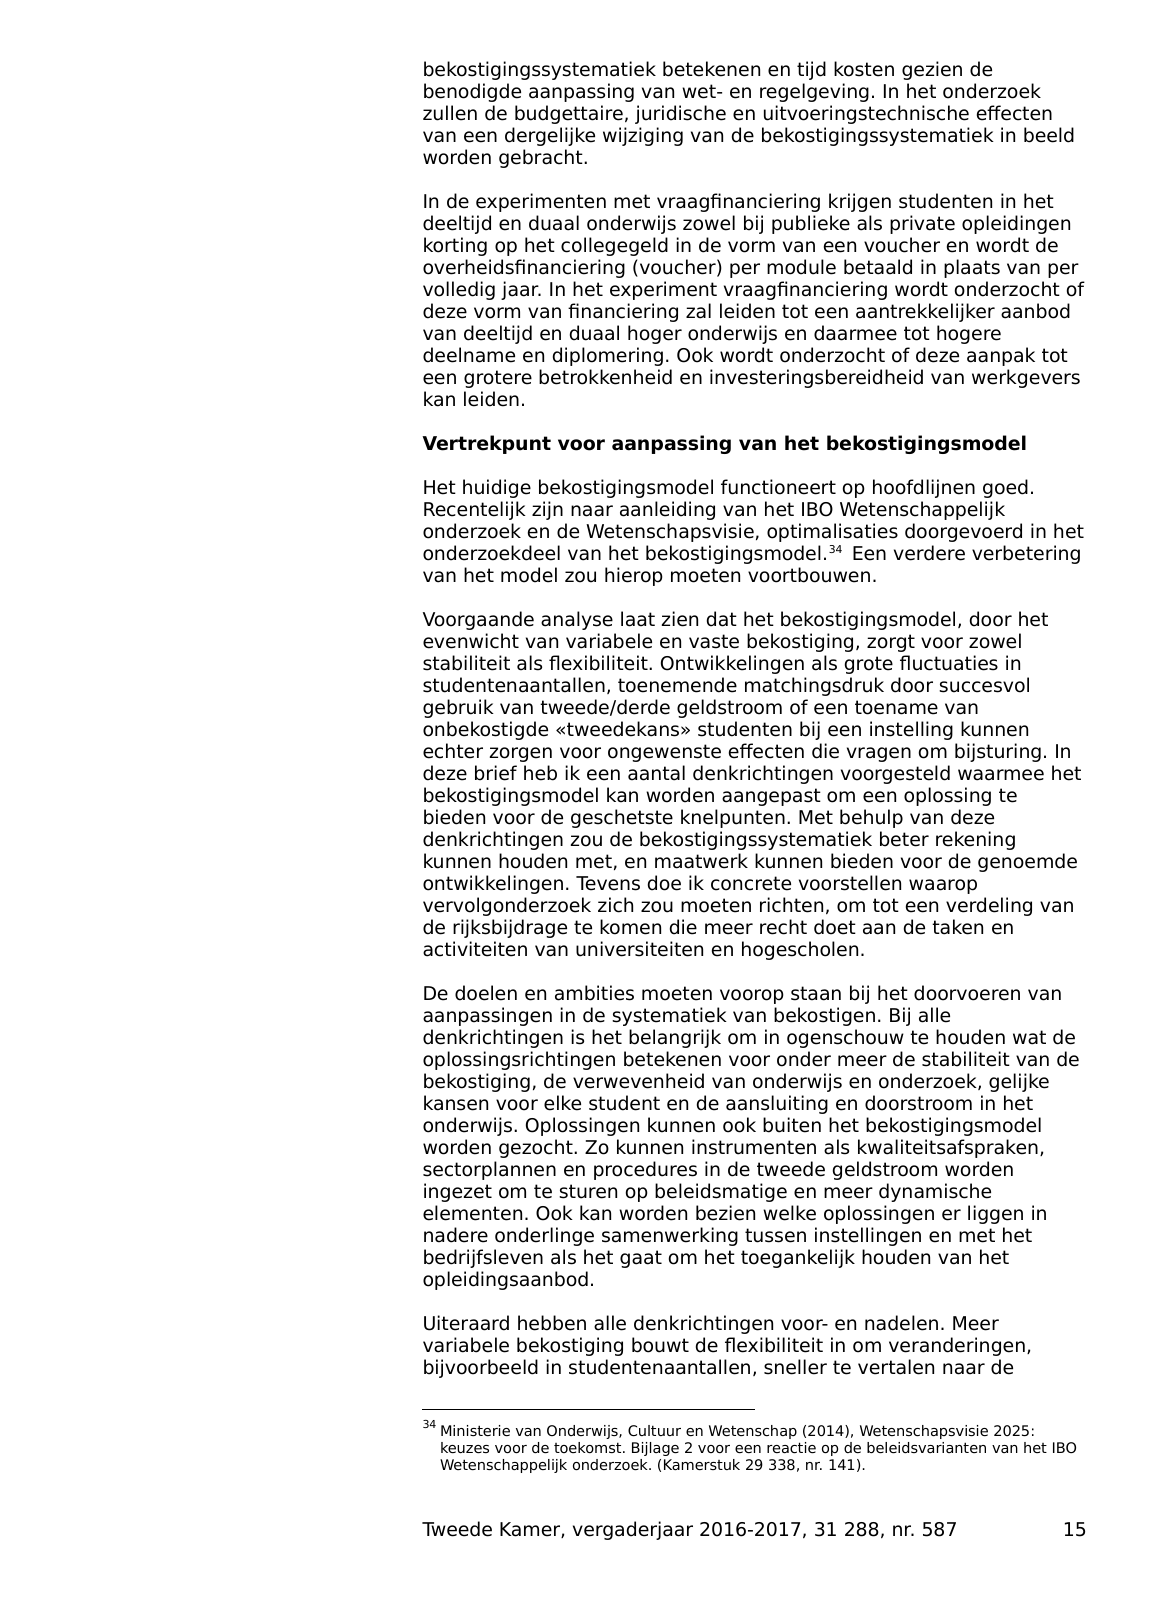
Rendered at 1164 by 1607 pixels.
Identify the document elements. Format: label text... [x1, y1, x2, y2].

text Het huidige bekostigingsmodel functioneert op hoofdlijnen goed. Recentelijk zijn naar aanleiding van het IBO Wetenschappelijk onderzoek en de Wetenschapsvisie, optimalisaties doorgevoerd in het onderzoekdeel van het bekostigingsmodel. Een verdere verbetering van het model zou hierop moeten voortbouwen. [422, 477, 1087, 587]
text Ministerie van Onderwijs, Cultuur en Wetenschap (2014), Wetenschapsvisie 2025: keuzes voor de toekomst. Bijlage 2 voor een reactie op de beleidsvarianten van het IBO Wetenschappelijk onderzoek. (Kamerstuk 29 338, nr. 141). [422, 1418, 1087, 1474]
text Uiteraard hebben alle denkrichtingen voor- en nadelen. Meer variabele bekostiging bouwt de flexibiliteit in om veranderingen, bijvoorbeeld in studentenaantallen, sneller te vertalen naar de [422, 1313, 1087, 1379]
subtitle Vertrekpunt voor aanpassing van het bekostigingsmodel [422, 433, 1087, 455]
text bekostigingssystematiek betekenen en tijd kosten gezien de benodigde aanpassing van wet- en regelgeving. In het onderzoek zullen de budgettaire, juridische en uitvoeringstechnische effecten van een dergelijke wijziging van de bekostigingssystematiek in beeld worden gebracht. [422, 59, 1087, 169]
text De doelen en ambities moeten voorop staan bij het doorvoeren van aanpassingen in de systematiek van bekostigen. Bij alle denkrichtingen is het belangrijk om in ogenschouw te houden wat de oplossingsrichtingen betekenen voor onder meer de stabiliteit van de bekostiging, de verwevenheid van onderwijs en onderzoek, gelijke kansen voor elke student en de aansluiting en doorstroom in het onderwijs. Oplossingen kunnen ook buiten het bekostigingsmodel worden gezocht. Zo kunnen instrumenten als kwaliteitsafspraken, sectorplannen en procedures in de tweede geldstroom worden ingezet om te sturen op beleidsmatige en meer dynamische elementen. Ook kan worden bezien welke oplossingen er liggen in nadere onderlinge samenwerking tussen instellingen en met het bedrijfsleven als het gaat om het toegankelijk houden van het opleidingsaanbod. [422, 983, 1087, 1291]
text In de experimenten met vraagfinanciering krijgen studenten in het deeltijd en duaal onderwijs zowel bij publieke als private opleidingen korting op het collegegeld in de vorm van een voucher en wordt de overheidsfinanciering (voucher) per module betaald in plaats van per volledig jaar. In het experiment vraagfinanciering wordt onderzocht of deze vorm van financiering zal leiden tot een aantrekkelijker aanbod van deeltijd en duaal hoger onderwijs en daarmee tot hogere deelname en diplomering. Ook wordt onderzocht of deze aanpak tot een grotere betrokkenheid en investeringsbereidheid van werkgevers kan leiden. [422, 191, 1087, 411]
text Voorgaande analyse laat zien dat het bekostigingsmodel, door het evenwicht van variabele en vaste bekostiging, zorgt voor zowel stabiliteit als flexibiliteit. Ontwikkelingen als grote fluctuaties in studentenaantallen, toenemende matchingsdruk door succesvol gebruik van tweede/derde geldstroom of een toename van onbekostigde «tweedekans» studenten bij een instelling kunnen echter zorgen voor ongewenste effecten die vragen om bijsturing. In deze brief heb ik een aantal denkrichtingen voorgesteld waarmee het bekostigingsmodel kan worden aangepast om een oplossing te bieden voor de geschetste knelpunten. Met behulp van deze denkrichtingen zou de bekostigingssystematiek beter rekening kunnen houden met, en maatwerk kunnen bieden voor de genoemde ontwikkelingen. Tevens doe ik concrete voorstellen waarop vervolgonderzoek zich zou moeten richten, om tot een verdeling van de rijksbijdrage te komen die meer recht doet aan de taken en activiteiten van universiteiten en hogescholen. [422, 609, 1087, 961]
